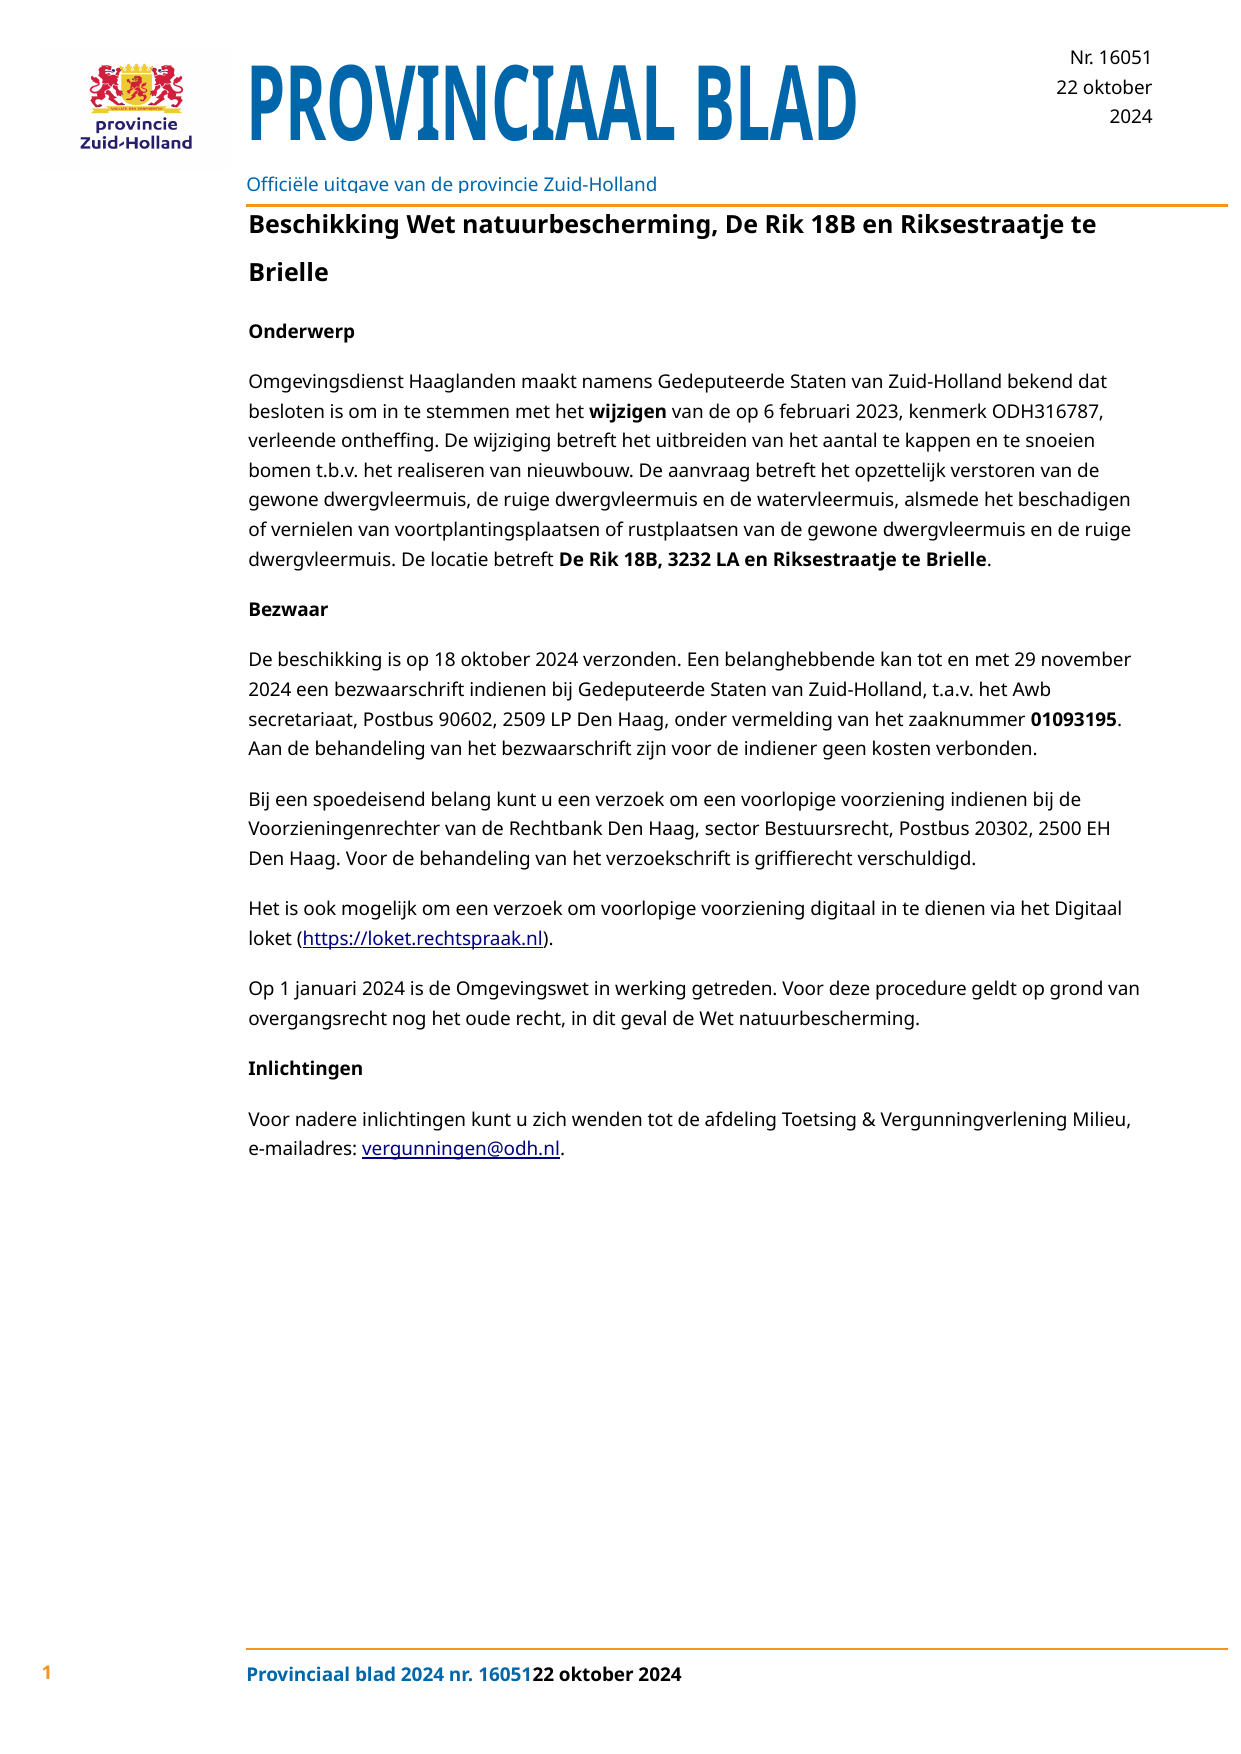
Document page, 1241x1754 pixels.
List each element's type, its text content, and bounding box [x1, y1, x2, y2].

picture [41, 47, 231, 172]
text De beschikking is op 18 oktober 2024 verzonden. Een belanghebbende kan tot en met 29 november 2024 een bezwaarschrift indienen bij Gedeputeerde Staten van Zuid-Holland, t.a.v. het Awb secretariaat, Postbus 90602, 2509 LP Den Haag, onder vermelding van het zaaknummer 01093195. Aan de behandeling van het bezwaarschrift zijn voor de indiener geen kosten verbonden. [248, 647, 1152, 761]
text Inlichtingen [248, 1055, 1152, 1081]
text Beschikking Wet natuurbescherming, De Rik 18B en Riksestraatje te Brielle [248, 207, 1152, 288]
text Op 1 januari 2024 is de Omgevingswet in werking getreden. Voor deze procedure geldt op grond van overgangsrecht nog het oude recht, in dit geval de Wet natuurbescherming. [248, 975, 1152, 1031]
text Het is ook mogelijk om een verzoek om voorlopige voorziening digitaal in te dienen via het Digitaal loket (https://loket.rechtspraak.nl). [248, 895, 1152, 951]
text Voor nadere inlichtingen kunt u zich wenden tot de afdeling Toetsing & Vergunningverlening Milieu, e-mailadres: vergunningen@odh.nl. [248, 1106, 1152, 1161]
text Omgevingsdienst Haaglanden maakt namens Gedeputeerde Staten van Zuid-Holland bekend dat besloten is om in te stemmen met het wijzigen van de op 6 februari 2023, kenmerk ODH316787, verleende ontheffing. De wijziging betreft het uitbreiden van het aantal te kappen en te snoeien bomen t.b.v. het realiseren van nieuwbouw. De aanvraag betreft het opzettelijk verstoren van de gewone dwergvleermuis, de ruige dwergvleermuis en de watervleermuis, alsmede het beschadigen of vernielen van voortplantingsplaatsen of rustplaatsen van de gewone dwergvleermuis en de ruige dwergvleermuis. De locatie betreft De Rik 18B, 3232 LA en Riksestraatje te Brielle. [248, 368, 1152, 572]
text Bezwaar [248, 596, 1152, 622]
text Bij een spoedeisend belang kunt u een verzoek om een voorlopige voorziening indienen bij de Voorzieningenrechter van de Rechtbank Den Haag, sector Bestuursrecht, Postbus 20302, 2500 EH Den Haag. Voor de behandeling van het verzoekschrift is griffierecht verschuldigd. [248, 786, 1152, 871]
text Onderwerp [248, 318, 1152, 344]
